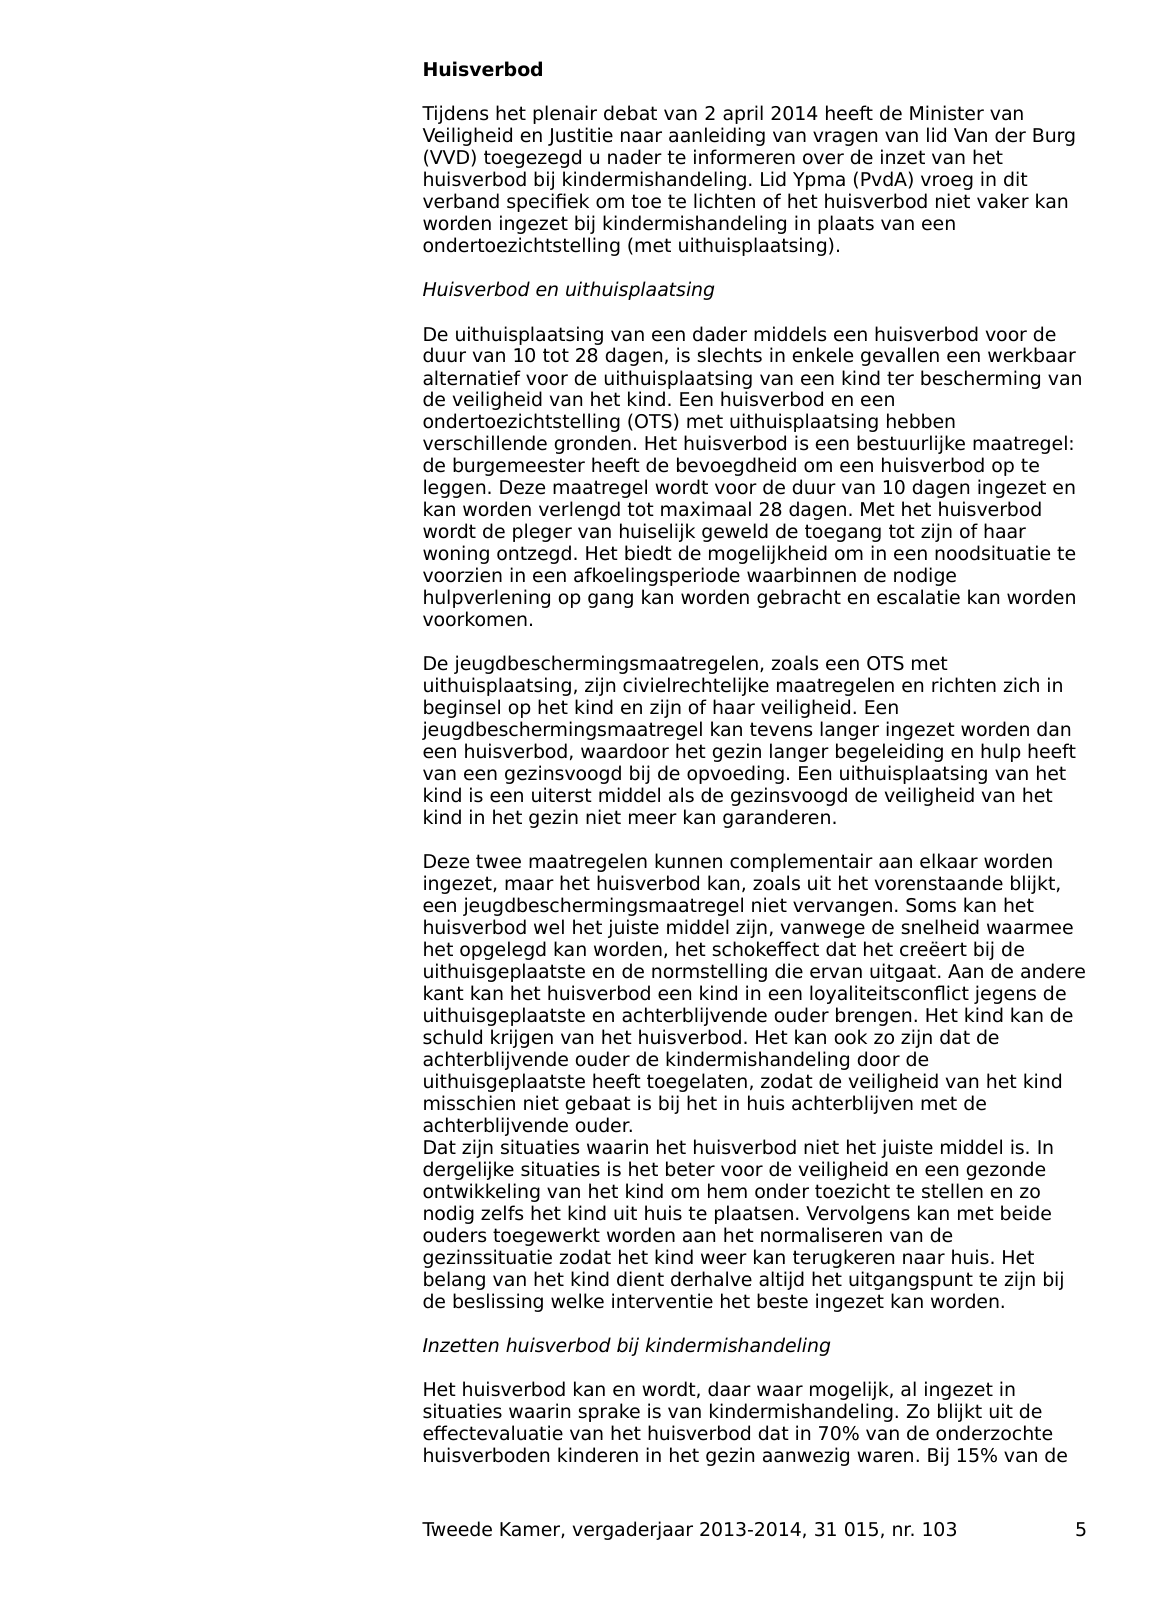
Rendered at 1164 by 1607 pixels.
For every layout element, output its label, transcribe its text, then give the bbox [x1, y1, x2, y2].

text Deze twee maatregelen kunnen complementair aan elkaar worden ingezet, maar het huisverbod kan, zoals uit het vorenstaande blijkt, een jeugdbeschermingsmaatregel niet vervangen. Soms kan het huisverbod wel het juiste middel zijn, vanwege de snelheid waarmee het opgelegd kan worden, het schokeffect dat het creëert bij de uithuisgeplaatste en de normstelling die ervan uitgaat. Aan de andere kant kan het huisverbod een kind in een loyaliteitsconflict jegens de uithuisgeplaatste en achterblijvende ouder brengen. Het kind kan de schuld krijgen van het huisverbod. Het kan ook zo zijn dat de achterblijvende ouder de kindermishandeling door de uithuisgeplaatste heeft toegelaten, zodat de veiligheid van het kind misschien niet gebaat is bij het in huis achterblijven met de achterblijvende ouder. [422, 851, 1087, 1137]
text Het huisverbod kan en wordt, daar waar mogelijk, al ingezet in situaties waarin sprake is van kindermishandeling. Zo blijkt uit de effectevaluatie van het huisverbod dat in 70% van de onderzochte huisverboden kinderen in het gezin aanwezig waren. Bij 15% van de [422, 1379, 1087, 1467]
subtitle Huisverbod en uithuisplaatsing [422, 279, 1087, 301]
text Tijdens het plenair debat van 2 april 2014 heeft de Minister van Veiligheid en Justitie naar aanleiding van vragen van lid Van der Burg (VVD) toegezegd u nader te informeren over de inzet van het huisverbod bij kindermishandeling. Lid Ypma (PvdA) vroeg in dit verband specifiek om toe te lichten of het huisverbod niet vaker kan worden ingezet bij kindermishandeling in plaats van een ondertoezichtstelling (met uithuisplaatsing). [422, 103, 1087, 257]
text De jeugdbeschermingsmaatregelen, zoals een OTS met uithuisplaatsing, zijn civielrechtelijke maatregelen en richten zich in beginsel op het kind en zijn of haar veiligheid. Een jeugdbeschermingsmaatregel kan tevens langer ingezet worden dan een huisverbod, waardoor het gezin langer begeleiding en hulp heeft van een gezinsvoogd bij de opvoeding. Een uithuisplaatsing van het kind is een uiterst middel als de gezinsvoogd de veiligheid van het kind in het gezin niet meer kan garanderen. [422, 653, 1087, 829]
subtitle Huisverbod [422, 59, 1087, 81]
text Dat zijn situaties waarin het huisverbod niet het juiste middel is. In dergelijke situaties is het beter voor de veiligheid en een gezonde ontwikkeling van het kind om hem onder toezicht te stellen en zo nodig zelfs het kind uit huis te plaatsen. Vervolgens kan met beide ouders toegewerkt worden aan het normaliseren van de gezinssituatie zodat het kind weer kan terugkeren naar huis. Het belang van het kind dient derhalve altijd het uitgangspunt te zijn bij de beslissing welke interventie het beste ingezet kan worden. [422, 1137, 1087, 1313]
text De uithuisplaatsing van een dader middels een huisverbod voor de duur van 10 tot 28 dagen, is slechts in enkele gevallen een werkbaar alternatief voor de uithuisplaatsing van een kind ter bescherming van de veiligheid van het kind. Een huisverbod en een ondertoezichtstelling (OTS) met uithuisplaatsing hebben verschillende gronden. Het huisverbod is een bestuurlijke maatregel: de burgemeester heeft de bevoegdheid om een huisverbod op te leggen. Deze maatregel wordt voor de duur van 10 dagen ingezet en kan worden verlengd tot maximaal 28 dagen. Met het huisverbod wordt de pleger van huiselijk geweld de toegang tot zijn of haar woning ontzegd. Het biedt de mogelijkheid om in een noodsituatie te voorzien in een afkoelingsperiode waarbinnen de nodige hulpverlening op gang kan worden gebracht en escalatie kan worden voorkomen. [422, 323, 1087, 631]
subtitle Inzetten huisverbod bij kindermishandeling [422, 1335, 1087, 1357]
